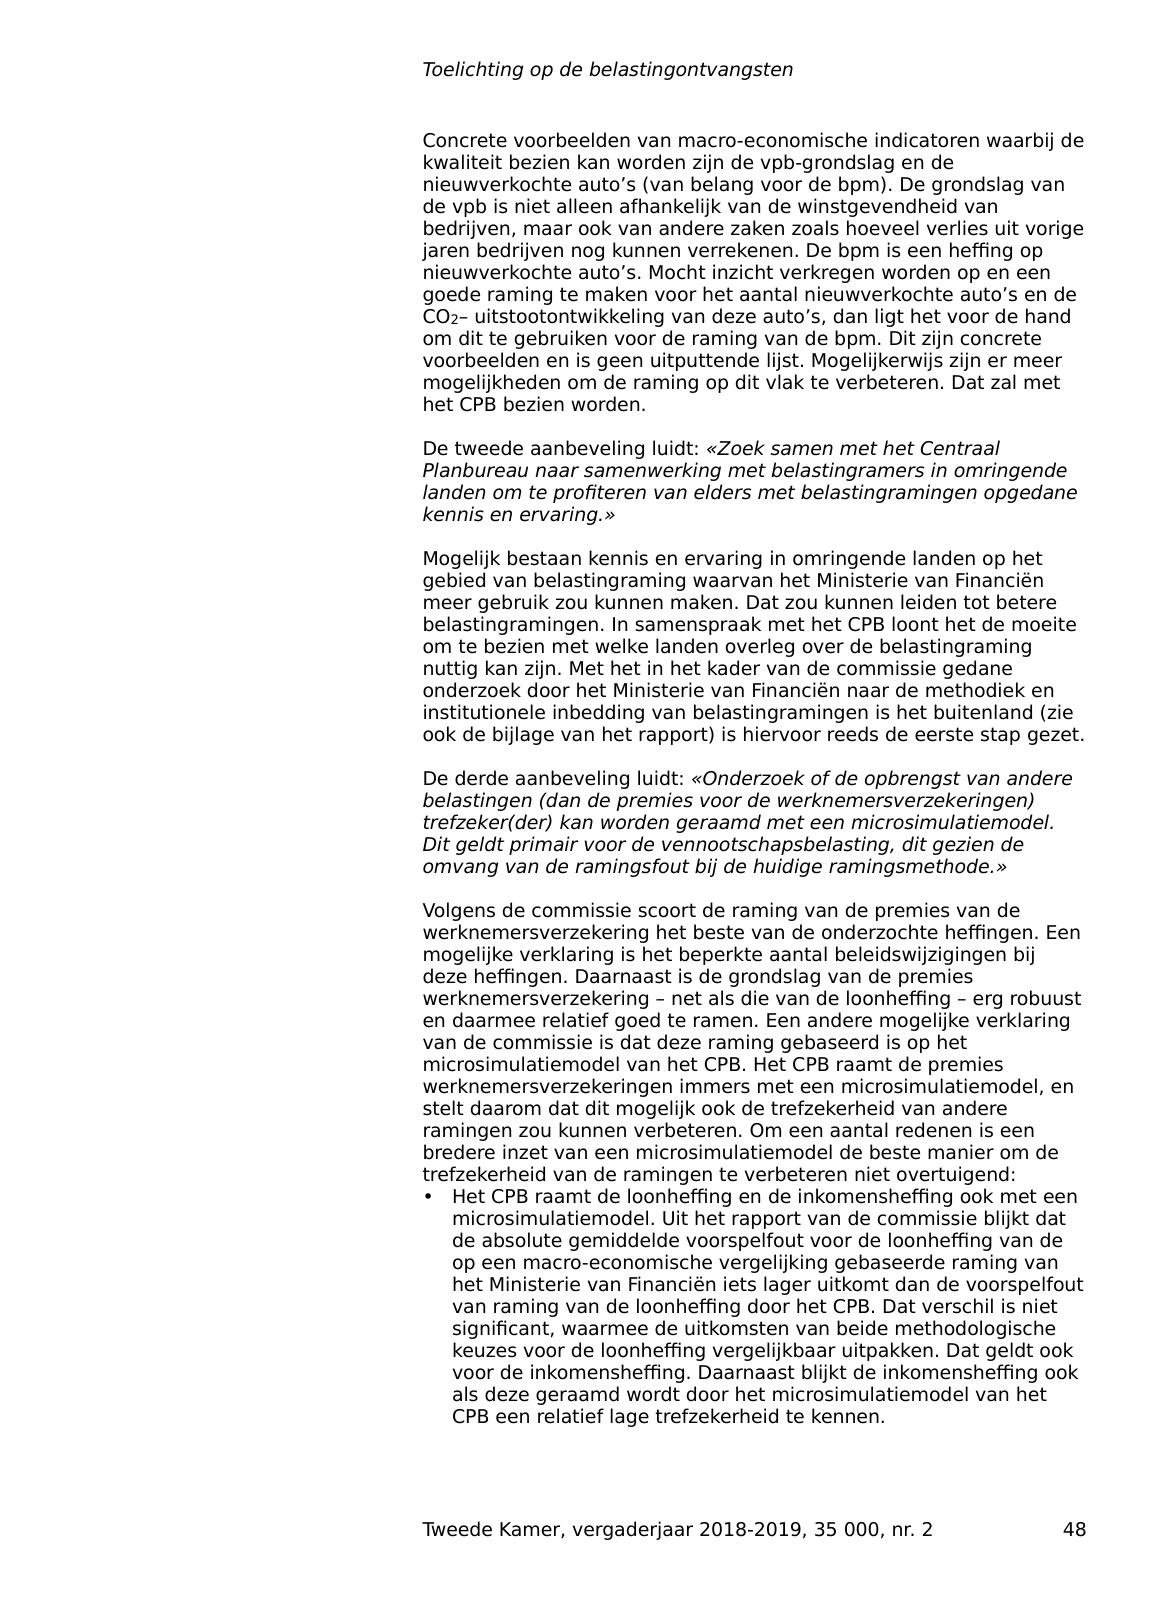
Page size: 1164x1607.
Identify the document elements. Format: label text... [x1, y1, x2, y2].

text De tweede aanbeveling luidt: «Zoek samen met het Centraal Planbureau naar samenwerking met belastingramers in omringende landen om te profiteren van elders met belastingramingen opgedane kennis en ervaring.» [422, 438, 1087, 526]
text • Het CPB raamt de loonheffing en de inkomensheffing ook met een microsimulatiemodel. Uit het rapport van de commissie blijkt dat de absolute gemiddelde voorspelfout voor de loonheffing van de op een macro-economische vergelijking gebaseerde raming van het Ministerie van Financiën iets lager uitkomt dan de voorspelfout van raming van de loonheffing door het CPB. Dat verschil is niet significant, waarmee de uitkomsten van beide methodologische keuzes voor de loonheffing vergelijkbaar uitpakken. Dat geldt ook voor de inkomensheffing. Daarnaast blijkt de inkomensheffing ook als deze geraamd wordt door het microsimulatiemodel van het CPB een relatief lage trefzekerheid te kennen. [422, 1186, 1087, 1427]
text Mogelijk bestaan kennis en ervaring in omringende landen op het gebied van belastingraming waarvan het Ministerie van Financiën meer gebruik zou kunnen maken. Dat zou kunnen leiden tot betere belastingramingen. In samenspraak met het CPB loont het de moeite om te bezien met welke landen overleg over de belastingraming nuttig kan zijn. Met het in het kader van de commissie gedane onderzoek door het Ministerie van Financiën naar de methodiek en institutionele inbedding van belastingramingen is het buitenland (zie ook de bijlage van het rapport) is hiervoor reeds de eerste stap gezet. [422, 548, 1087, 746]
text De derde aanbeveling luidt: «Onderzoek of de opbrengst van andere belastingen (dan de premies voor de werknemersverzekeringen) trefzeker(der) kan worden geraamd met een microsimulatiemodel. Dit geldt primair voor de vennootschapsbelasting, dit gezien de omvang van de ramingsfout bij de huidige ramingsmethode.» [422, 768, 1087, 878]
text Volgens de commissie scoort de raming van de premies van de werknemersverzekering het beste van de onderzochte heffingen. Een mogelijke verklaring is het beperkte aantal beleidswijzigingen bij deze heffingen. Daarnaast is de grondslag van de premies werknemersverzekering – net als die van de loonheffing – erg robuust en daarmee relatief goed te ramen. Een andere mogelijke verklaring van de commissie is dat deze raming gebaseerd is op het microsimulatiemodel van het CPB. Het CPB raamt de premies werknemersverzekeringen immers met een microsimulatiemodel, en stelt daarom dat dit mogelijk ook de trefzekerheid van andere ramingen zou kunnen verbeteren. Om een aantal redenen is een bredere inzet van een microsimulatiemodel de beste manier om de trefzekerheid van de ramingen te verbeteren niet overtuigend: [422, 900, 1087, 1186]
text Concrete voorbeelden van macro-economische indicatoren waarbij de kwaliteit bezien kan worden zijn de vpb-grondslag en de nieuwverkochte auto’s (van belang voor de bpm). De grondslag van de vpb is niet alleen afhankelijk van de winstgevendheid van bedrijven, maar ook van andere zaken zoals hoeveel verlies uit vorige jaren bedrijven nog kunnen verrekenen. De bpm is een heffing op nieuwverkochte auto’s. Mocht inzicht verkregen worden op en een goede raming te maken voor het aantal nieuwverkochte auto’s en de CO2– uitstootontwikkeling van deze auto’s, dan ligt het voor de hand om dit te gebruiken voor de raming van de bpm. Dit zijn concrete voorbeelden en is geen uitputtende lijst. Mogelijkerwijs zijn er meer mogelijkheden om de raming op dit vlak te verbeteren. Dat zal met het CPB bezien worden. [422, 130, 1087, 416]
